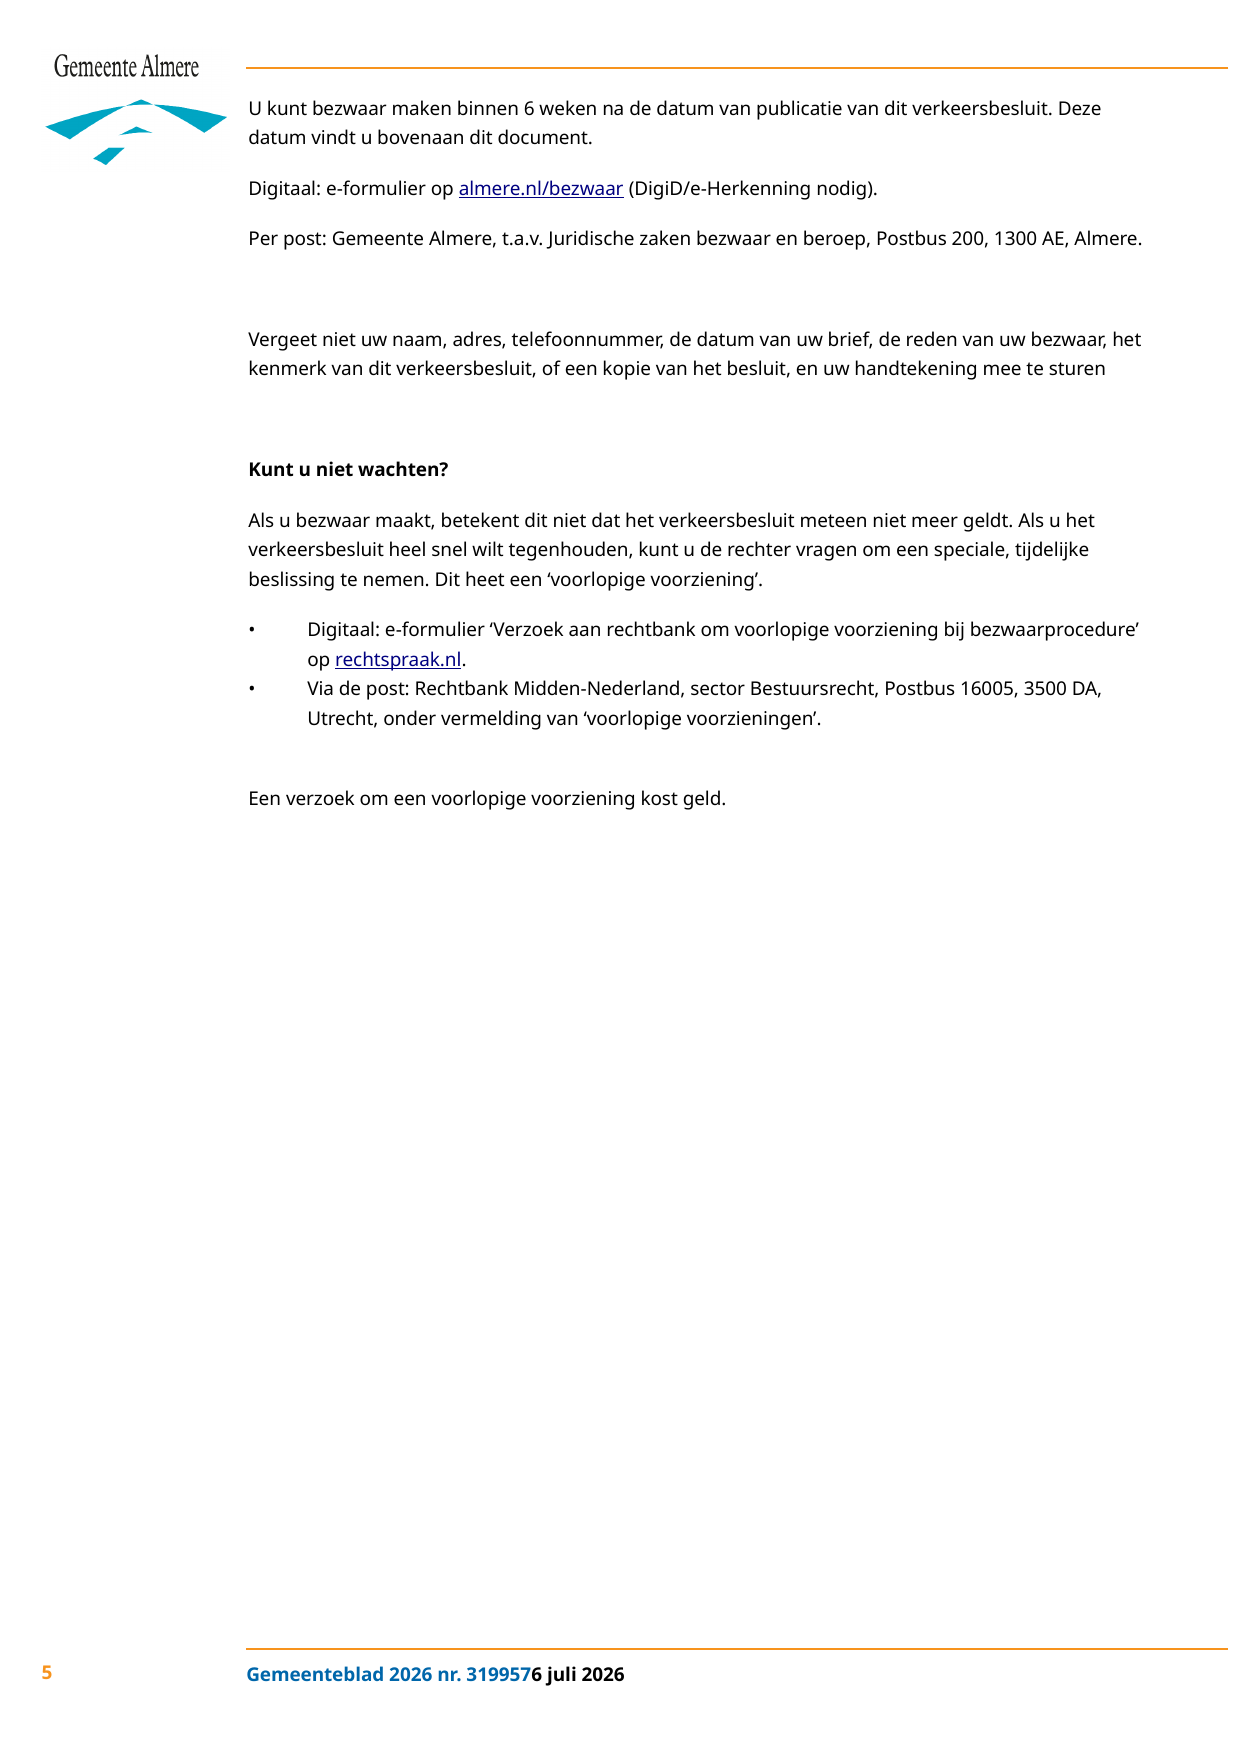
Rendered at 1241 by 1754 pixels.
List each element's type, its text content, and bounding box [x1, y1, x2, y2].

text Per post: Gemeente Almere, t.a.v. Juridische zaken bezwaar en beroep, Postbus 200, 1300 AE, Almere. [248, 225, 1152, 251]
picture [41, 47, 231, 172]
text Kunt u niet wachten? [248, 456, 1152, 482]
text Een verzoek om een voorlopige voorziening kost geld. [248, 785, 1152, 811]
text Als u bezwaar maakt, betekent dit niet dat het verkeersbesluit meteen niet meer geldt. Als u het verkeersbesluit heel snel wilt tegenhouden, kunt u de rechter vragen om een speciale, tijdelijke beslissing te nemen. Dit heet een ‘voorlopige voorziening’. [248, 507, 1152, 592]
list Digitaal: e-formulier ‘Verzoek aan rechtbank om voorlopige voorziening bij bezwaarprocedure’ op rechtspraak.nl. [248, 616, 1152, 672]
text Digitaal: e-formulier op almere.nl/bezwaar (DigiD/e-Herkenning nodig). [248, 175, 1152, 201]
list Via de post: Rechtbank Midden-Nederland, sector Bestuursrecht, Postbus 16005, 3500 DA, Utrecht, onder vermelding van ‘voorlopige voorzieningen’. [248, 676, 1152, 731]
text U kunt bezwaar maken binnen 6 weken na de datum van publicatie van dit verkeersbesluit. Deze datum vindt u bovenaan dit document. [248, 95, 1152, 150]
text Vergeet niet uw naam, adres, telefoonnummer, de datum van uw brief, de reden van uw bezwaar, het kenmerk van dit verkeersbesluit, of een kopie van het besluit, en uw handtekening mee te sturen [248, 326, 1152, 381]
